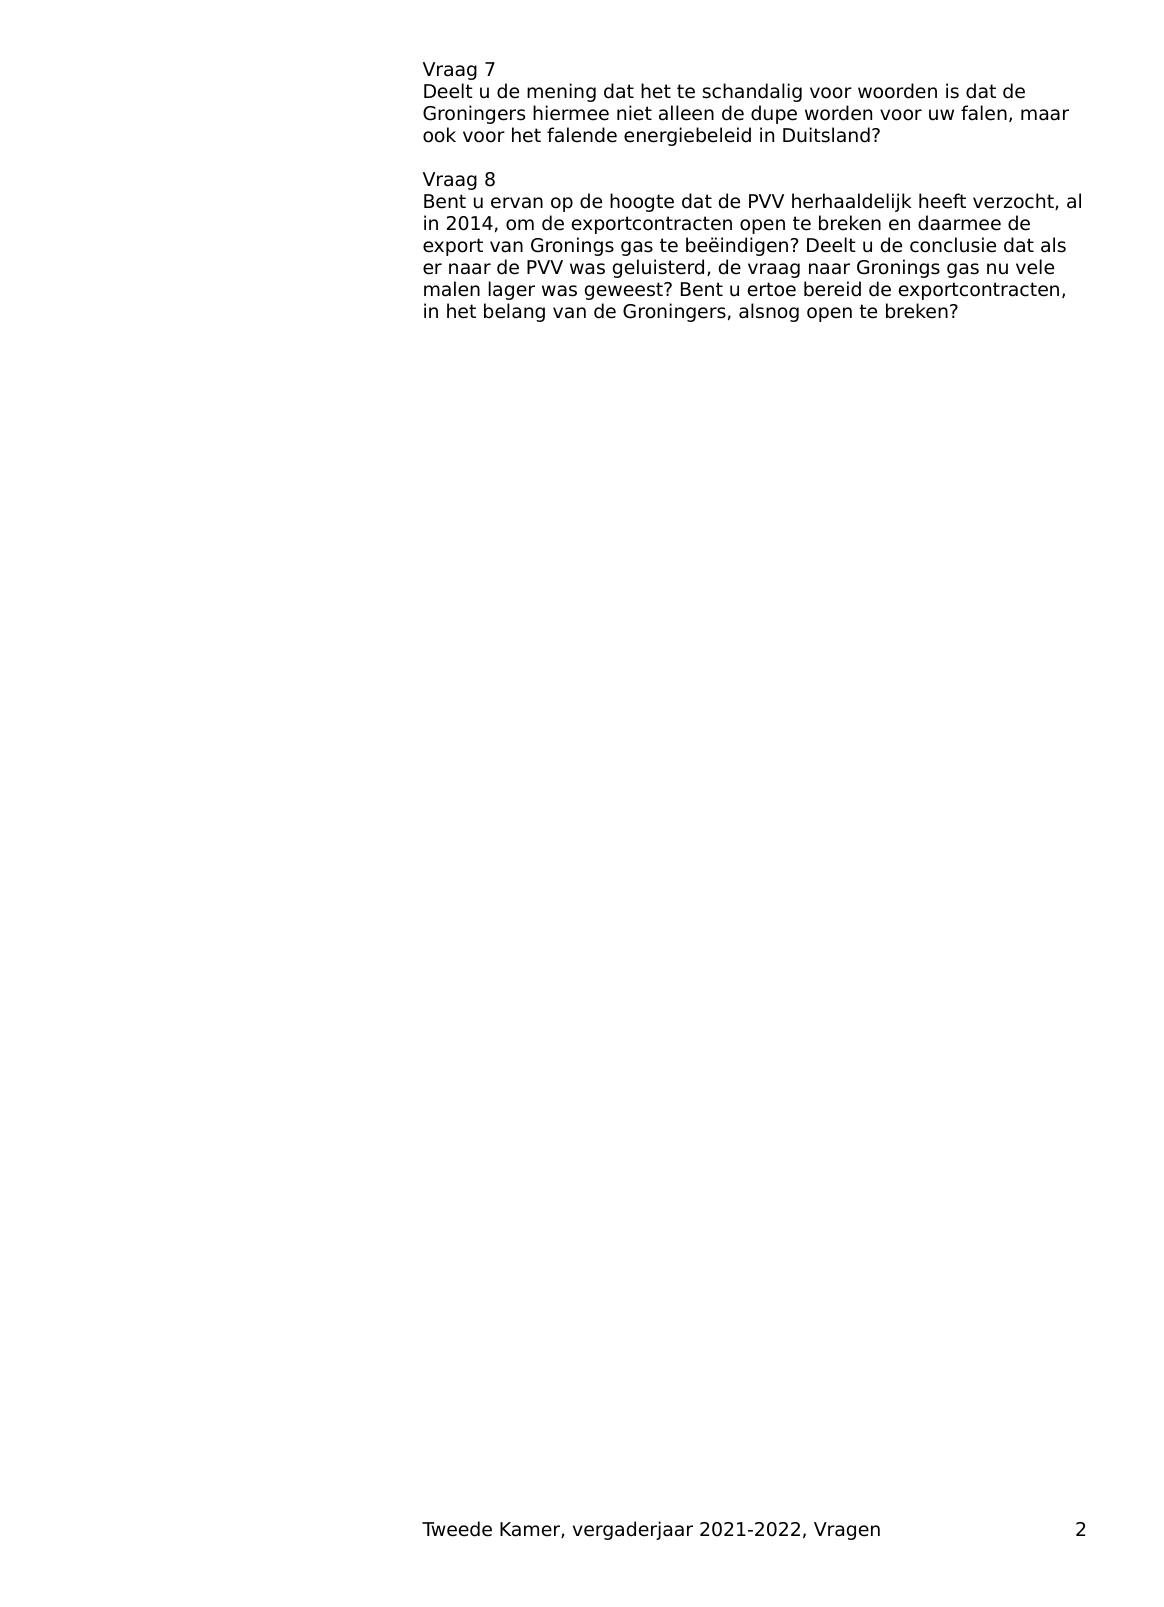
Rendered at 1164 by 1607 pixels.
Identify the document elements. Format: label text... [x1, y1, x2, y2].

text Bent u ervan op de hoogte dat de PVV herhaaldelijk heeft verzocht, al in 2014, om de exportcontracten open te breken en daarmee de export van Gronings gas te beëindigen? Deelt u de conclusie dat als er naar de PVV was geluisterd, de vraag naar Gronings gas nu vele malen lager was geweest? Bent u ertoe bereid de exportcontracten, in het belang van de Groningers, alsnog open te breken? [422, 191, 1087, 323]
text Deelt u de mening dat het te schandalig voor woorden is dat de Groningers hiermee niet alleen de dupe worden voor uw falen, maar ook voor het falende energiebeleid in Duitsland? [422, 81, 1087, 147]
text Vraag 7 [422, 59, 1087, 81]
text Vraag 8 [422, 169, 1087, 191]
